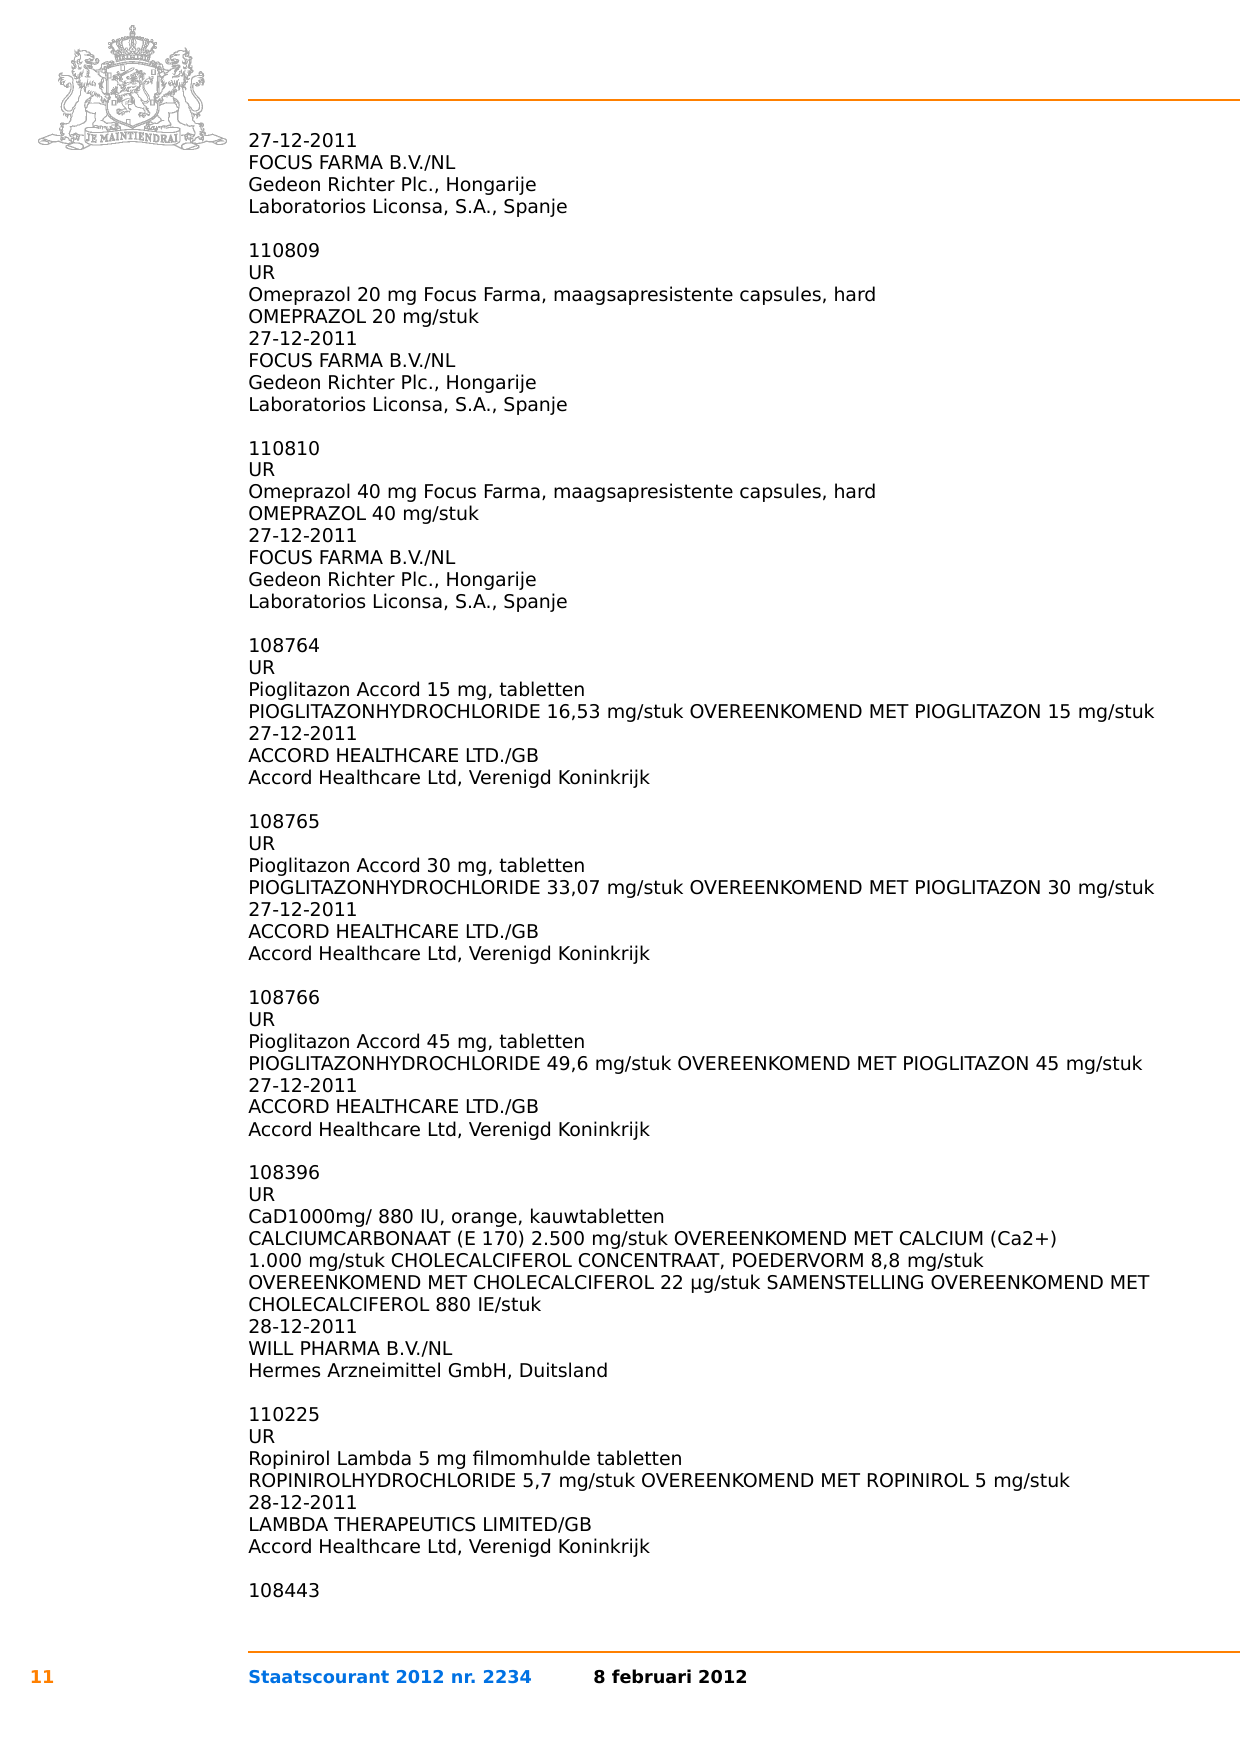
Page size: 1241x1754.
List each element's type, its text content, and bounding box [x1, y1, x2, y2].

text 110809 [248, 240, 1163, 262]
text PIOGLITAZONHYDROCHLORIDE 33,07 mg/stuk OVEREENKOMEND MET PIOGLITAZON 30 mg/stuk [248, 877, 1163, 899]
text Laboratorios Liconsa, S.A., Spanje [248, 196, 1163, 218]
text Pioglitazon Accord 30 mg, tabletten [248, 855, 1163, 877]
text PIOGLITAZONHYDROCHLORIDE 16,53 mg/stuk OVEREENKOMEND MET PIOGLITAZON 15 mg/stuk [248, 701, 1163, 723]
text 108764 [248, 635, 1163, 657]
text 110810 [248, 437, 1163, 459]
text ACCORD HEALTHCARE LTD./GB [248, 1096, 1163, 1118]
text Accord Healthcare Ltd, Verenigd Koninkrijk [248, 943, 1163, 965]
picture [38, 25, 227, 150]
text UR [248, 1426, 1163, 1448]
text Pioglitazon Accord 45 mg, tabletten [248, 1031, 1163, 1052]
text 110225 [248, 1404, 1163, 1426]
text ROPINIROLHYDROCHLORIDE 5,7 mg/stuk OVEREENKOMEND MET ROPINIROL 5 mg/stuk [248, 1470, 1163, 1492]
text OMEPRAZOL 20 mg/stuk [248, 306, 1163, 328]
text ACCORD HEALTHCARE LTD./GB [248, 921, 1163, 943]
text 108766 [248, 987, 1163, 1008]
text 27-12-2011 [248, 1074, 1163, 1096]
text 27-12-2011 [248, 328, 1163, 349]
text LAMBDA THERAPEUTICS LIMITED/GB [248, 1514, 1163, 1536]
text UR [248, 657, 1163, 679]
text PIOGLITAZONHYDROCHLORIDE 49,6 mg/stuk OVEREENKOMEND MET PIOGLITAZON 45 mg/stuk [248, 1052, 1163, 1074]
text CaD1000mg/ 880 IU, orange, kauwtabletten [248, 1206, 1163, 1228]
text Hermes Arzneimittel GmbH, Duitsland [248, 1360, 1163, 1382]
text Laboratorios Liconsa, S.A., Spanje [248, 393, 1163, 416]
text Accord Healthcare Ltd, Verenigd Koninkrijk [248, 767, 1163, 789]
text 27-12-2011 [248, 723, 1163, 745]
text UR [248, 833, 1163, 855]
text 28-12-2011 [248, 1316, 1163, 1338]
text UR [248, 1184, 1163, 1206]
text OVEREENKOMEND MET CHOLECALCIFEROL 22 µg/stuk SAMENSTELLING OVEREENKOMEND MET CHOLECALCIFEROL 880 IE/stuk [248, 1272, 1163, 1316]
text 108396 [248, 1162, 1163, 1184]
text 28-12-2011 [248, 1492, 1163, 1514]
text FOCUS FARMA B.V./NL [248, 349, 1163, 372]
text Omeprazol 20 mg Focus Farma, maagsapresistente capsules, hard [248, 284, 1163, 306]
text Ropinirol Lambda 5 mg filmomhulde tabletten [248, 1448, 1163, 1470]
text UR [248, 1008, 1163, 1031]
text WILL PHARMA B.V./NL [248, 1338, 1163, 1360]
text 108765 [248, 811, 1163, 833]
text Pioglitazon Accord 15 mg, tabletten [248, 679, 1163, 701]
text OMEPRAZOL 40 mg/stuk [248, 503, 1163, 525]
text 27-12-2011 [248, 899, 1163, 921]
text Gedeon Richter Plc., Hongarije [248, 174, 1163, 196]
text FOCUS FARMA B.V./NL [248, 547, 1163, 569]
text Omeprazol 40 mg Focus Farma, maagsapresistente capsules, hard [248, 481, 1163, 503]
text Gedeon Richter Plc., Hongarije [248, 569, 1163, 591]
text 108443 [248, 1580, 1163, 1602]
text Gedeon Richter Plc., Hongarije [248, 372, 1163, 393]
text CALCIUMCARBONAAT (E 170) 2.500 mg/stuk OVEREENKOMEND MET CALCIUM (Ca2+) 1.000 mg/stuk CHOLECALCIFEROL CONCENTRAAT, POEDERVORM 8,8 mg/stuk [248, 1228, 1163, 1272]
text ACCORD HEALTHCARE LTD./GB [248, 745, 1163, 767]
text UR [248, 262, 1163, 284]
text Laboratorios Liconsa, S.A., Spanje [248, 591, 1163, 613]
text FOCUS FARMA B.V./NL [248, 152, 1163, 174]
text 27-12-2011 [248, 525, 1163, 547]
text Accord Healthcare Ltd, Verenigd Koninkrijk [248, 1536, 1163, 1558]
text UR [248, 459, 1163, 481]
text Accord Healthcare Ltd, Verenigd Koninkrijk [248, 1118, 1163, 1140]
text 27-12-2011 [248, 130, 1163, 152]
